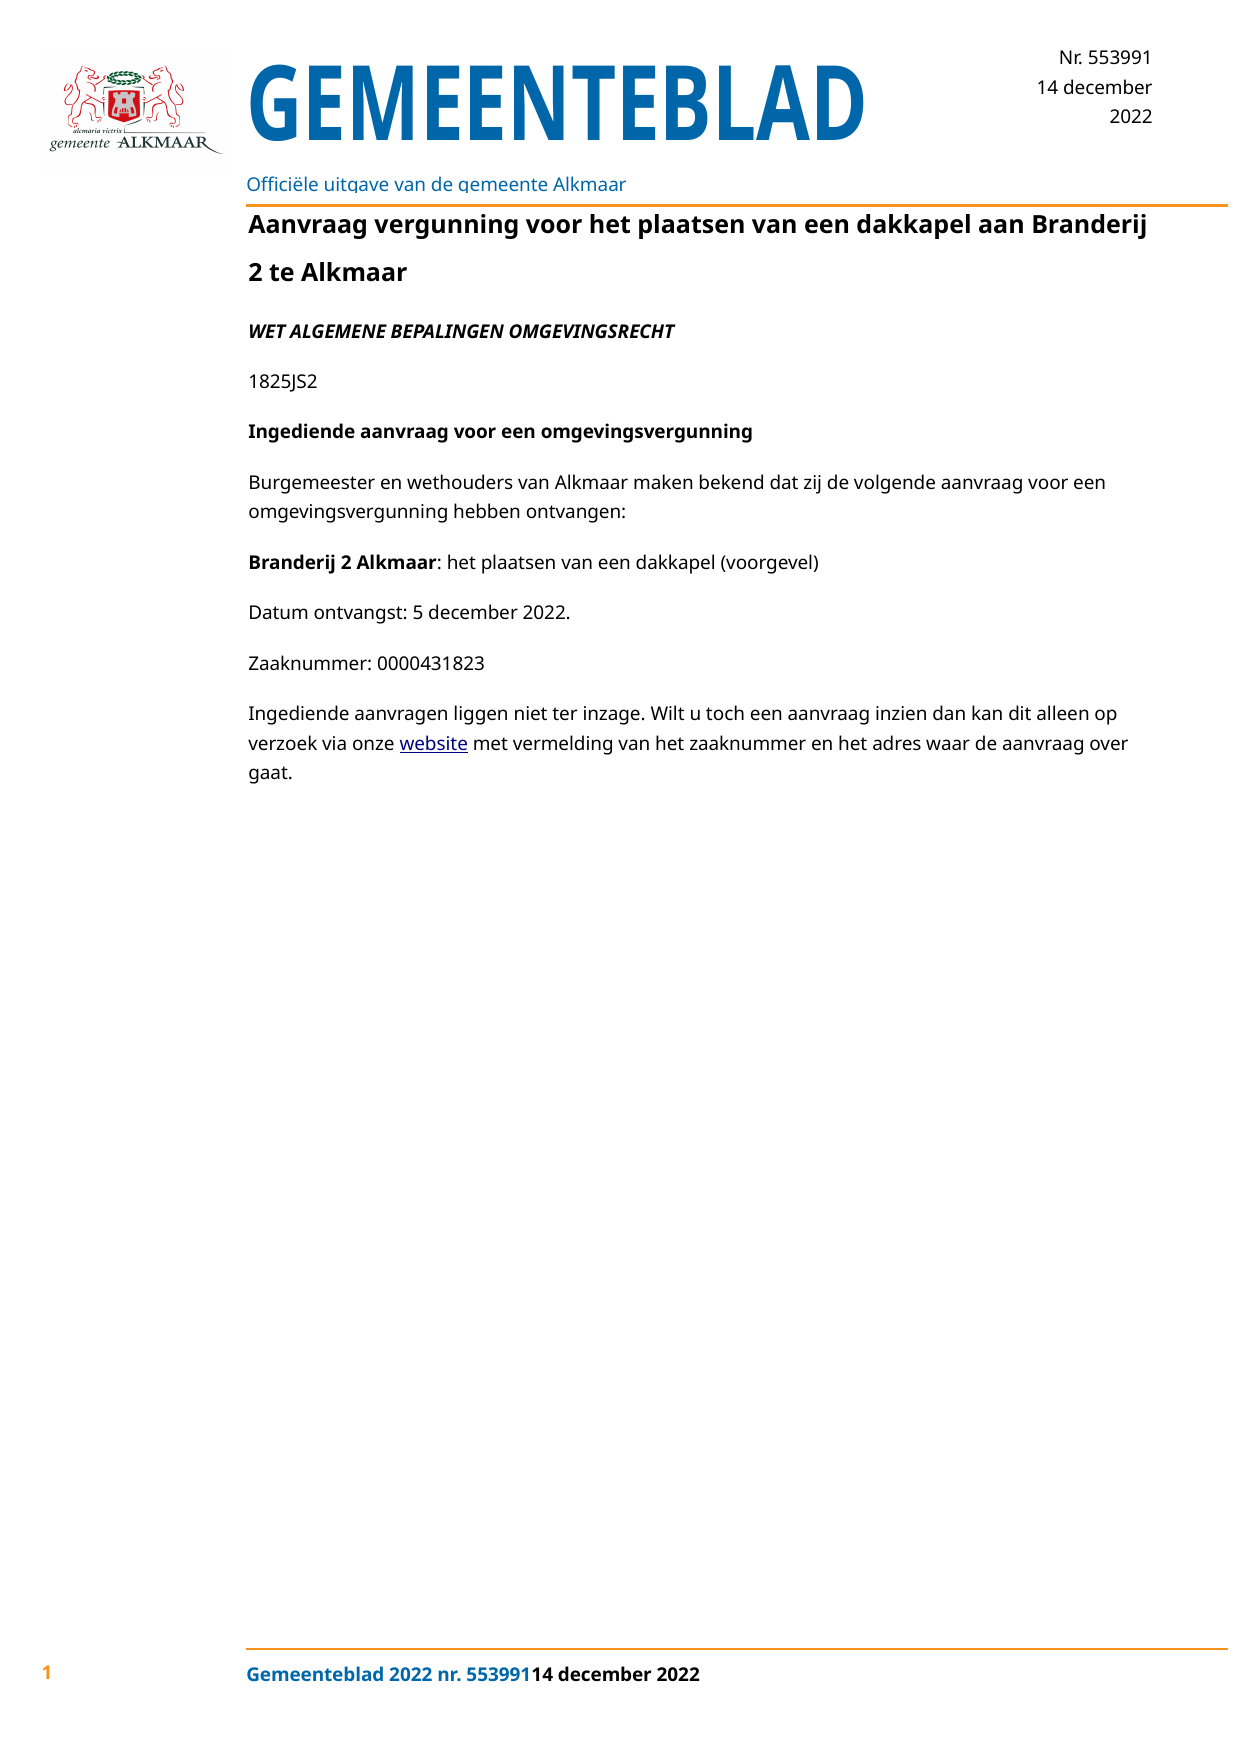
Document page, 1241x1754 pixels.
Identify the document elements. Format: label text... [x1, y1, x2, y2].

text Branderij 2 Alkmaar: het plaatsen van een dakkapel (voorgevel) [248, 549, 1152, 575]
text Zaaknummer: 0000431823 [248, 650, 1152, 676]
text Burgemeester en wethouders van Alkmaar maken bekend dat zij de volgende aanvraag voor een omgevingsvergunning hebben ontvangen: [248, 469, 1152, 524]
text Datum ontvangst: 5 december 2022. [248, 599, 1152, 625]
picture [41, 47, 231, 172]
text Ingediende aanvragen liggen niet ter inzage. Wilt u toch een aanvraag inzien dan kan dit alleen op verzoek via onze website met vermelding van het zaaknummer en het adres waar de aanvraag over gaat. [248, 700, 1152, 785]
text Aanvraag vergunning voor het plaatsen van een dakkapel aan Branderij 2 te Alkmaar [248, 207, 1152, 288]
text WET ALGEMENE BEPALINGEN OMGEVINGSRECHT [248, 318, 1152, 344]
text 1825JS2 [248, 368, 1152, 394]
text Ingediende aanvraag voor een omgevingsvergunning [248, 419, 1152, 444]
